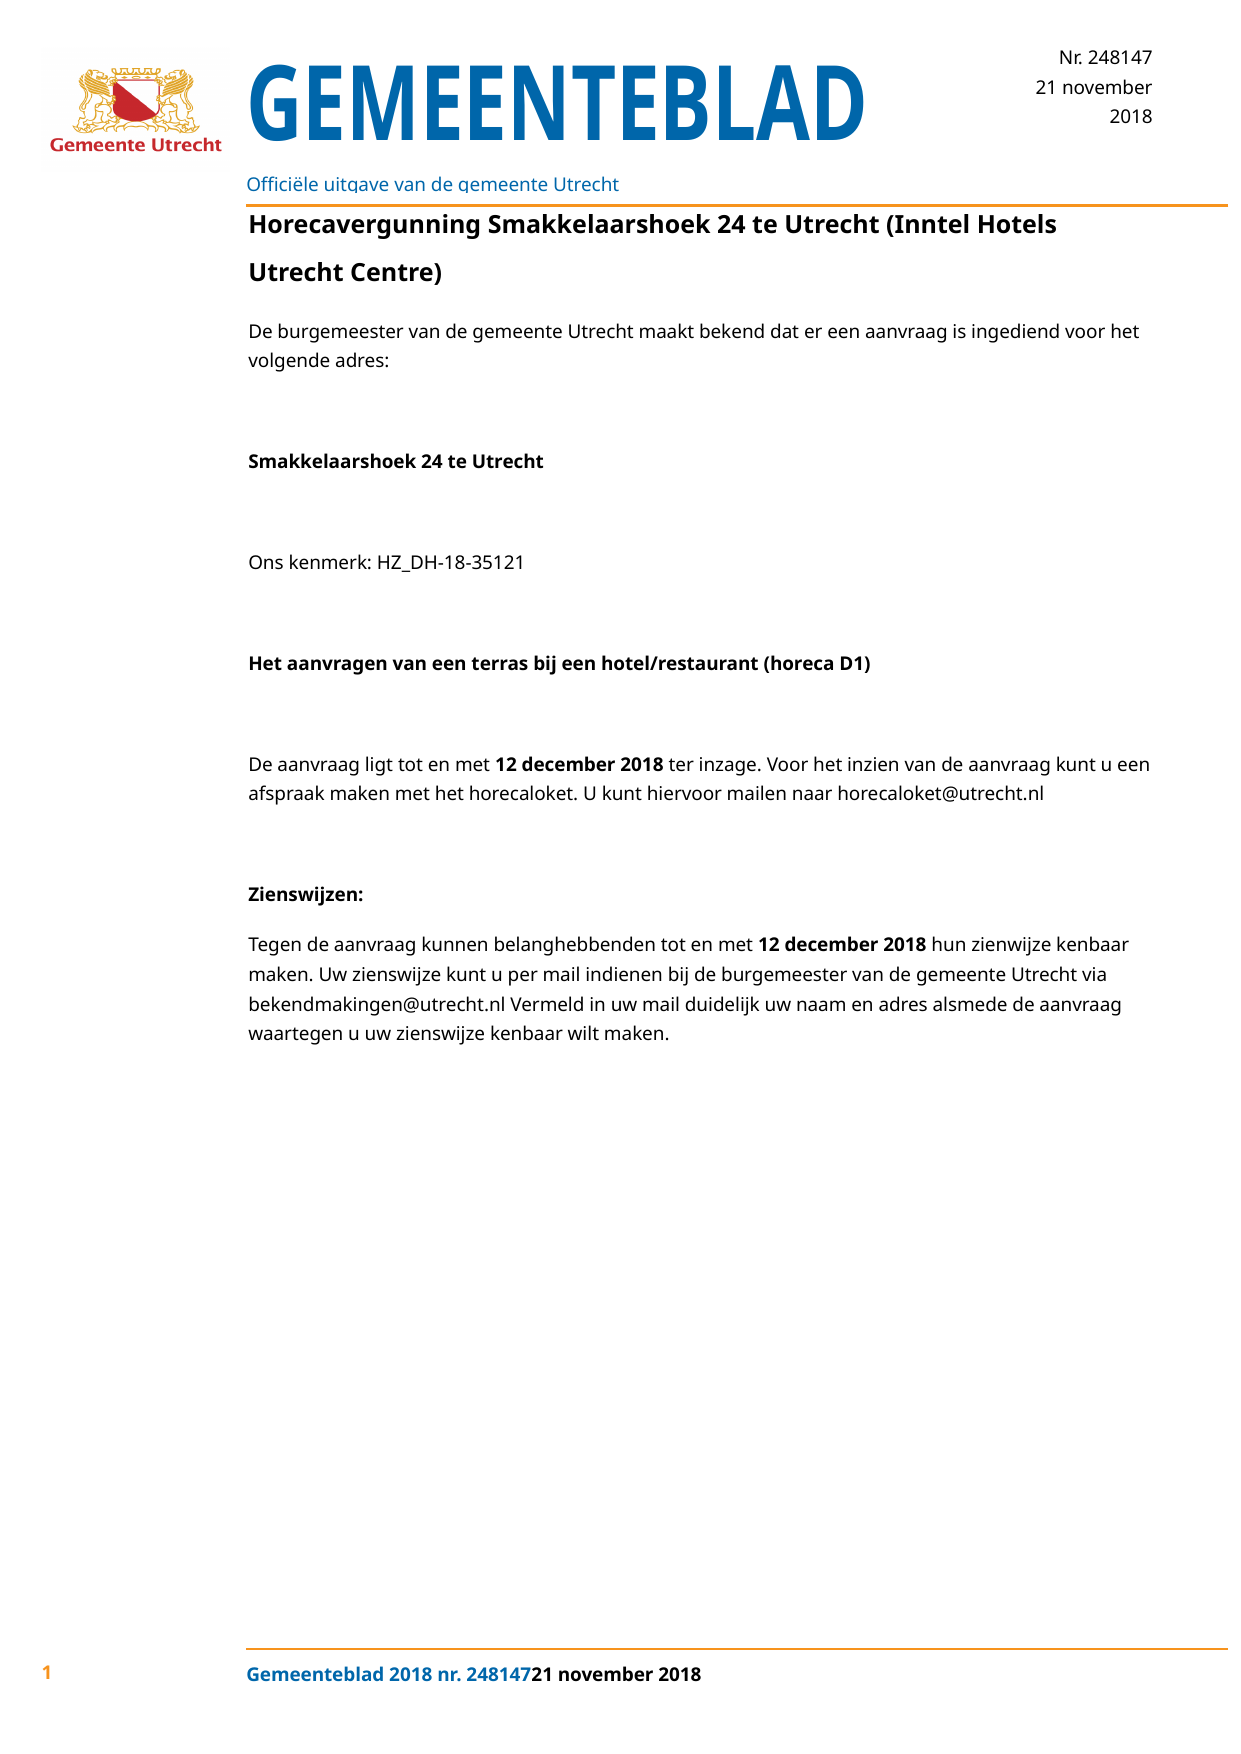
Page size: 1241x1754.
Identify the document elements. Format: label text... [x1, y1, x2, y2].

text Zienswijzen: [248, 881, 1152, 907]
picture [41, 47, 231, 172]
text Tegen de aanvraag kunnen belanghebbenden tot en met 12 december 2018 hun zienwijze kenbaar maken. Uw zienswijze kunt u per mail indienen bij de burgemeester van de gemeente Utrecht via bekendmakingen@utrecht.nl Vermeld in uw mail duidelijk uw naam en adres alsmede de aanvraag waartegen u uw zienswijze kenbaar wilt maken. [248, 932, 1152, 1046]
text De burgemeester van de gemeente Utrecht maakt bekend dat er een aanvraag is ingediend voor het volgende adres: [248, 318, 1152, 373]
text De aanvraag ligt tot en met 12 december 2018 ter inzage. Voor het inzien van de aanvraag kunt u een afspraak maken met het horecaloket. U kunt hiervoor mailen naar horecaloket@utrecht.nl [248, 751, 1152, 806]
text Ons kenmerk: HZ_DH-18-35121 [248, 549, 1152, 575]
text Horecavergunning Smakkelaarshoek 24 te Utrecht (Inntel Hotels Utrecht Centre) [248, 207, 1152, 288]
text Het aanvragen van een terras bij een hotel/restaurant (horeca D1) [248, 650, 1152, 676]
text Smakkelaarshoek 24 te Utrecht [248, 448, 1152, 474]
